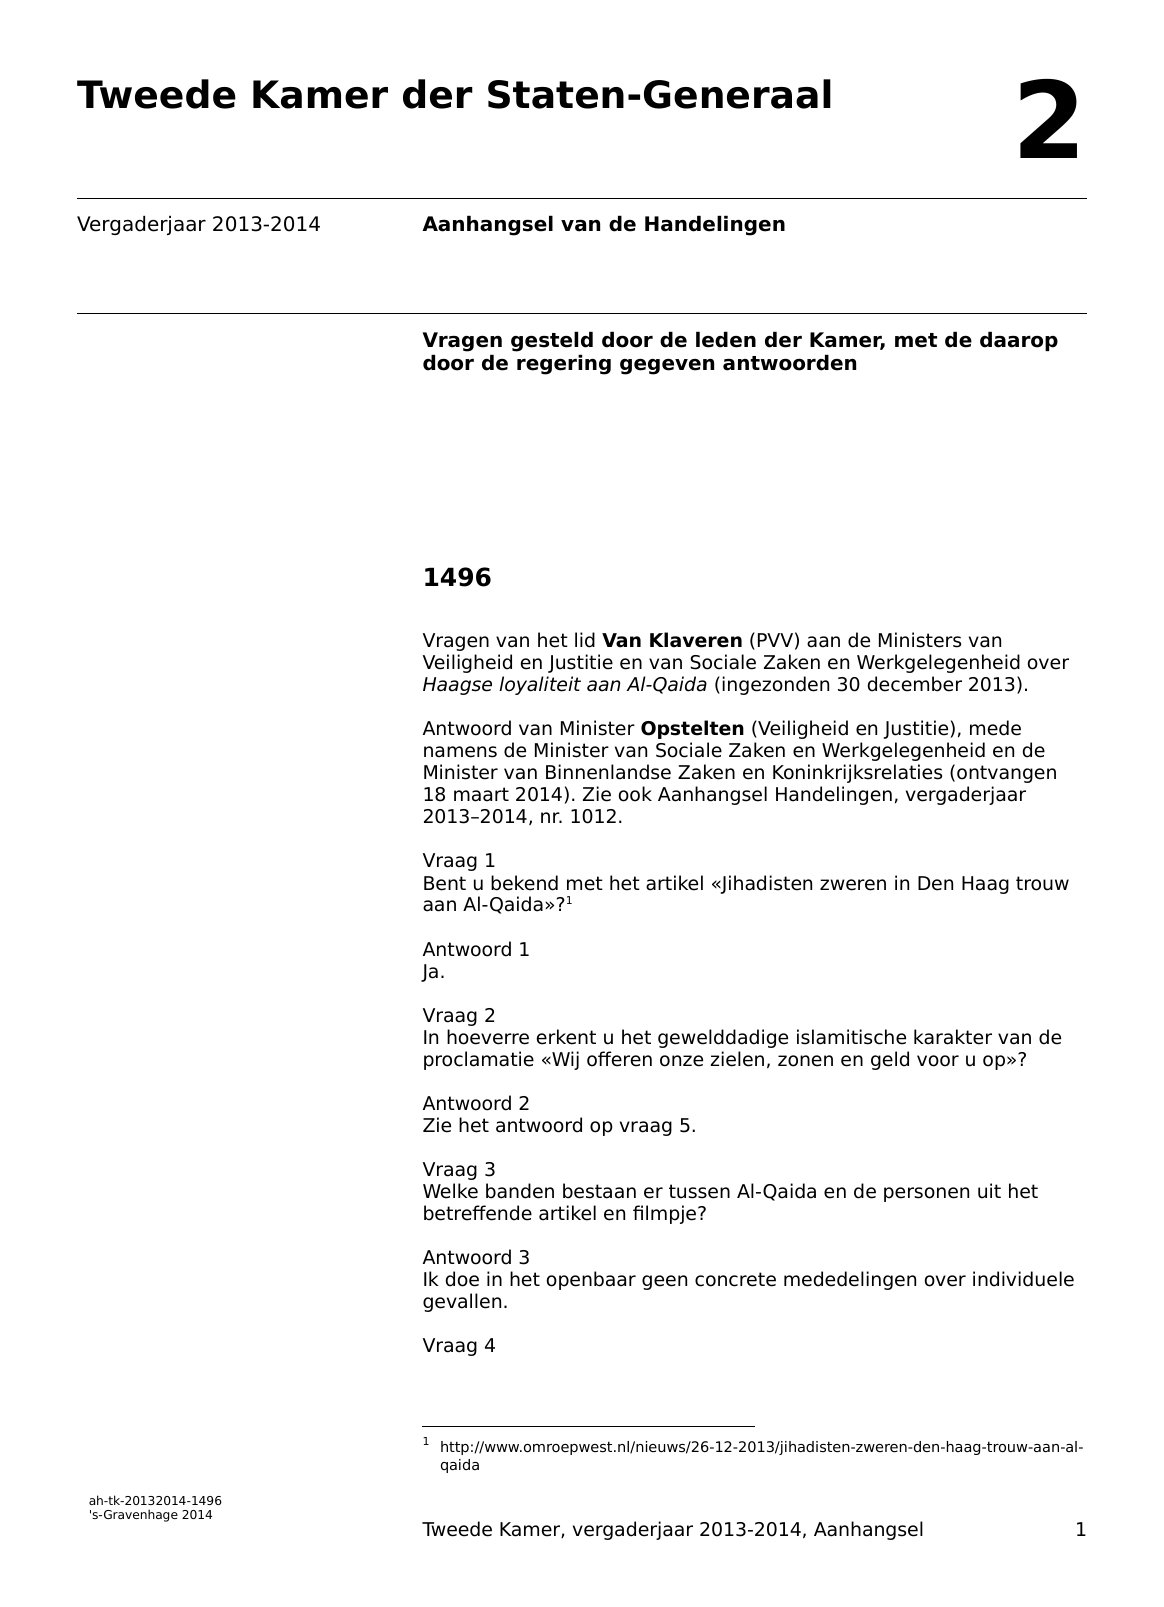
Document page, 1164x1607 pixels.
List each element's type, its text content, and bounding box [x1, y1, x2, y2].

text Ik doe in het openbaar geen concrete mededelingen over individuele gevallen. [422, 1269, 1087, 1313]
text Vragen van het lid Van Klaveren (PVV) aan de Ministers van Veiligheid en Justitie en van Sociale Zaken en Werkgelegenheid over Haagse loyaliteit aan Al-Qaida (ingezonden 30 december 2013). [422, 630, 1087, 696]
text In hoeverre erkent u het gewelddadige islamitische karakter van de proclamatie «Wij offeren onze zielen, zonen en geld voor u op»? [422, 1027, 1087, 1071]
table_header Tweede Kamer der Staten-Generaal [77, 59, 886, 198]
table_cell Vergaderjaar 2013-2014 [77, 199, 422, 313]
text Vraag 3 [422, 1159, 1087, 1181]
text Vraag 4 [422, 1335, 1087, 1357]
text Bent u bekend met het artikel «Jihadisten zweren in Den Haag trouw aan Al-Qaida»? [422, 872, 1087, 916]
text Antwoord 2 [422, 1093, 1087, 1115]
text Vraag 1 [422, 850, 1087, 872]
text Vraag 2 [422, 1005, 1087, 1027]
text ah-tk-20132014-1496 [88, 1494, 323, 1508]
text Ja. [422, 961, 1087, 982]
text 's-Gravenhage 2014 [88, 1508, 323, 1522]
text Antwoord 3 [422, 1247, 1087, 1269]
text http://www.omroepwest.nl/nieuws/26-12-2013/jihadisten-zweren-den-haag-trouw-aan-al-qaida [422, 1435, 1087, 1474]
text Antwoord 1 [422, 938, 1087, 961]
text 1496 [422, 563, 1087, 592]
text Welke banden bestaan er tussen Al-Qaida en de personen uit het betreffende artikel en filmpje? [422, 1181, 1087, 1225]
table_header 2 [886, 59, 1087, 198]
table_cell Aanhangsel van de Handelingen [422, 199, 1087, 313]
text Zie het antwoord op vraag 5. [422, 1115, 1087, 1137]
table_cell [77, 314, 422, 375]
text Antwoord van Minister Opstelten (Veiligheid en Justitie), mede namens de Minister van Sociale Zaken en Werkgelegenheid en de Minister van Binnenlandse Zaken en Koninkrijksrelaties (ontvangen 18 maart 2014). Zie ook Aanhangsel Handelingen, vergaderjaar 2013–2014, nr. 1012. [422, 718, 1087, 828]
table_cell Vragen gesteld door de leden der Kamer, met de daarop door de regering gegeven antwoorden [422, 314, 1087, 375]
